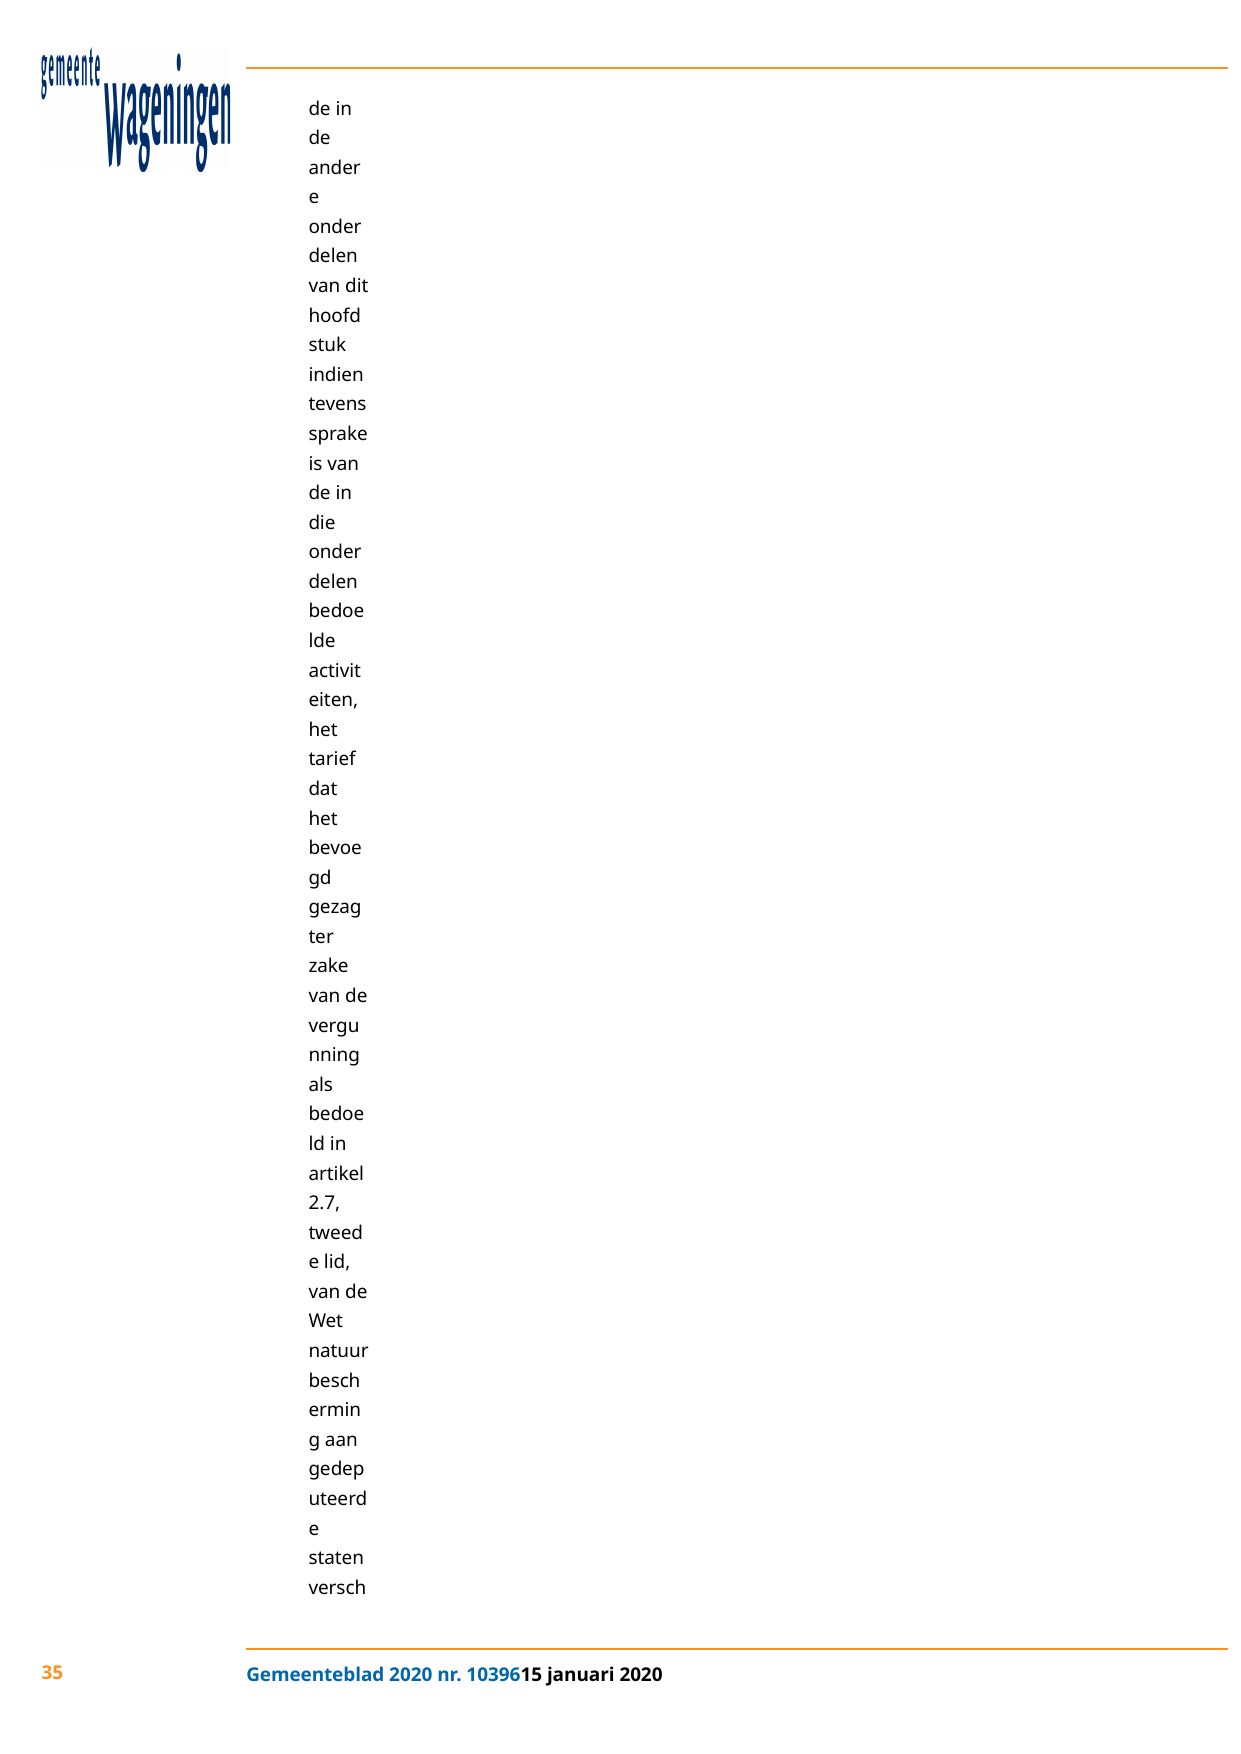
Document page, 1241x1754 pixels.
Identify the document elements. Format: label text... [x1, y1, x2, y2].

table_cell de in de andere onderdelen van dit hoofdstuk indien tevens sprake is van de in die onderdelen bedoelde activiteiten, het tarief dat het bevoegd gezag ter zake van de vergunning als bedoeld in artikel 2.7, tweede lid, van de Wet natuurbescherming aan gedeputeerde staten versch [308, 95, 368, 1600]
table_cell [248, 95, 308, 1600]
table_cell [369, 95, 429, 1600]
picture [41, 47, 231, 172]
